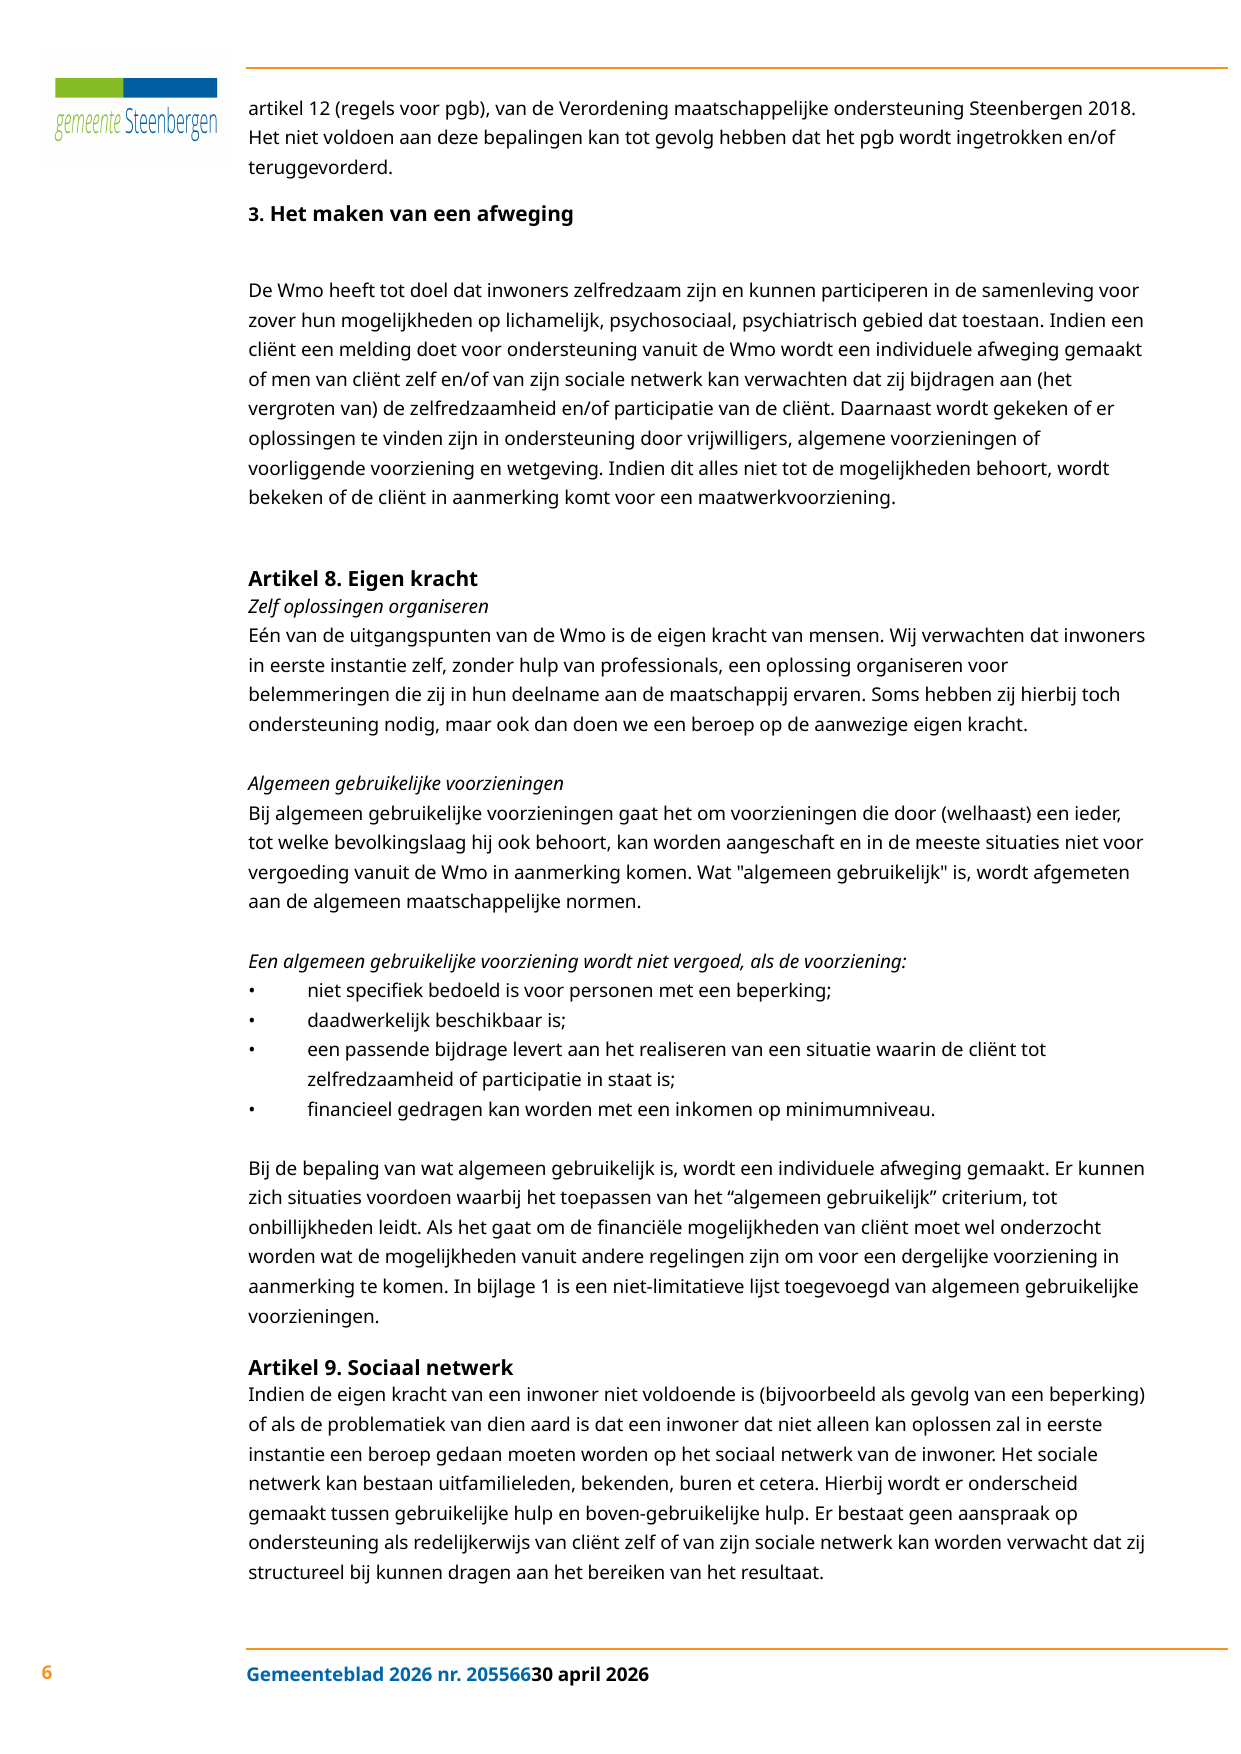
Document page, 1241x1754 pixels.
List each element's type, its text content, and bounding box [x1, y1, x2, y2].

text artikel 12 (regels voor pgb), van de Verordening maatschappelijke ondersteuning Steenbergen 2018. Het niet voldoen aan deze bepalingen kan tot gevolg hebben dat het pgb wordt ingetrokken en/of teruggevorderd. [248, 95, 1152, 180]
text 3. Het maken van een afweging [248, 199, 1152, 228]
list een passende bijdrage levert aan het realiseren van een situatie waarin de cliënt tot zelfredzaamheid of participatie in staat is; [248, 1037, 1152, 1092]
list financieel gedragen kan worden met een inkomen op minimumniveau. [248, 1096, 1152, 1121]
text Zelf oplossingen organiseren [248, 593, 1152, 618]
text Artikel 9. Sociaal netwerk [248, 1353, 1152, 1382]
text Indien de eigen kracht van een inwoner niet voldoende is (bijvoorbeeld als gevolg van een beperking) of als de problematiek van dien aard is dat een inwoner dat niet alleen kan oplossen zal in eerste instantie een beroep gedaan moeten worden op het sociaal netwerk van de inwoner. Het sociale netwerk kan bestaan uitfamilieleden, bekenden, buren et cetera. Hierbij wordt er onderscheid gemaakt tussen gebruikelijke hulp en boven-gebruikelijke hulp. Er bestaat geen aanspraak op ondersteuning als redelijkerwijs van cliënt zelf of van zijn sociale netwerk kan worden verwacht dat zij structureel bij kunnen dragen aan het bereiken van het resultaat. [248, 1382, 1152, 1585]
list daadwerkelijk beschikbaar is; [248, 1007, 1152, 1033]
text Eén van de uitgangspunten van de Wmo is de eigen kracht van mensen. Wij verwachten dat inwoners in eerste instantie zelf, zonder hulp van professionals, een oplossing organiseren voor belemmeringen die zij in hun deelname aan de maatschappij ervaren. Soms hebben zij hierbij toch ondersteuning nodig, maar ook dan doen we een beroep op de aanwezige eigen kracht. [248, 622, 1152, 737]
list niet specifiek bedoeld is voor personen met een beperking; [248, 977, 1152, 1003]
text Een algemeen gebruikelijke voorziening wordt niet vergoed, als de voorziening: [248, 948, 1152, 973]
picture [41, 47, 231, 172]
text Algemeen gebruikelijke voorzieningen [248, 770, 1152, 796]
text Bij de bepaling van wat algemeen gebruikelijk is, wordt een individuele afweging gemaakt. Er kunnen zich situaties voordoen waarbij het toepassen van het “algemeen gebruikelijk” criterium, tot onbillijkheden leidt. Als het gaat om de financiële mogelijkheden van cliënt moet wel onderzocht worden wat de mogelijkheden vanuit andere regelingen zijn om voor een dergelijke voorziening in aanmerking te komen. In bijlage 1 is een niet-limitatieve lijst toegevoegd van algemeen gebruikelijke voorzieningen. [248, 1155, 1152, 1328]
text Artikel 8. Eigen kracht [248, 564, 1152, 593]
text De Wmo heeft tot doel dat inwoners zelfredzaam zijn en kunnen participeren in de samenleving voor zover hun mogelijkheden op lichamelijk, psychosociaal, psychiatrisch gebied dat toestaan. Indien een cliënt een melding doet voor ondersteuning vanuit de Wmo wordt een individuele afweging gemaakt of men van cliënt zelf en/of van zijn sociale netwerk kan verwachten dat zij bijdragen aan (het vergroten van) de zelfredzaamheid en/of participatie van de cliënt. Daarnaast wordt gekeken of er oplossingen te vinden zijn in ondersteuning door vrijwilligers, algemene voorzieningen of voorliggende voorziening en wetgeving. Indien dit alles niet tot de mogelijkheden behoort, wordt bekeken of de cliënt in aanmerking komt voor een maatwerkvoorziening. [248, 277, 1152, 510]
text Bij algemeen gebruikelijke voorzieningen gaat het om voorzieningen die door (welhaast) een ieder, tot welke bevolkingslaag hij ook behoort, kan worden aangeschaft en in de meeste situaties niet voor vergoeding vanuit de Wmo in aanmerking komen. Wat "algemeen gebruikelijk" is, wordt afgemeten aan de algemeen maatschappelijke normen. [248, 800, 1152, 914]
